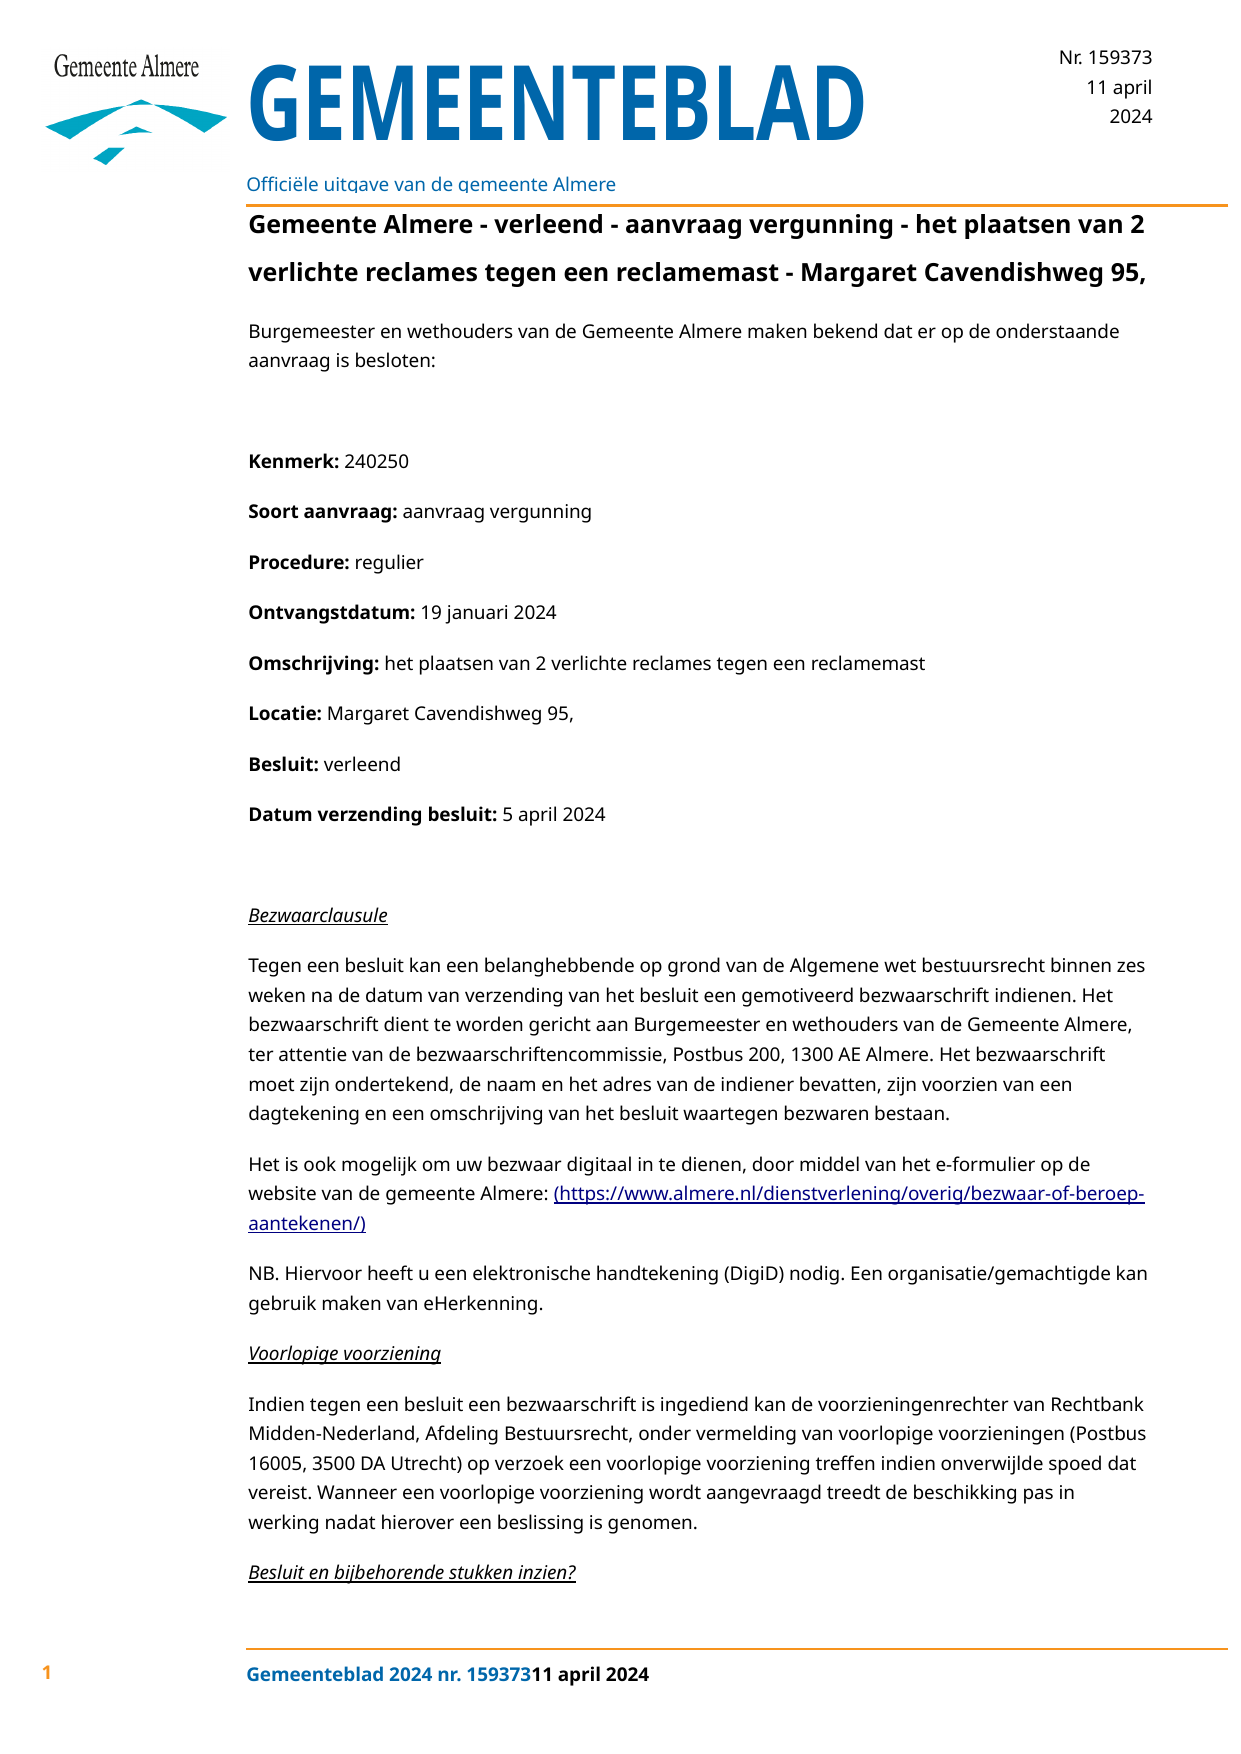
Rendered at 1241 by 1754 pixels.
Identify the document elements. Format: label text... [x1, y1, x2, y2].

text Tegen een besluit kan een belanghebbende op grond van de Algemene wet bestuursrecht binnen zes weken na de datum van verzending van het besluit een gemotiveerd bezwaarschrift indienen. Het bezwaarschrift dient te worden gericht aan Burgemeester en wethouders van de Gemeente Almere, ter attentie van de bezwaarschriftencommissie, Postbus 200, 1300 AE Almere. Het bezwaarschrift moet zijn ondertekend, de naam en het adres van de indiener bevatten, zijn voorzien van een dagtekening en een omschrijving van het besluit waartegen bezwaren bestaan. [248, 952, 1152, 1126]
text Procedure: regulier [248, 549, 1152, 575]
text Locatie: Margaret Cavendishweg 95, [248, 700, 1152, 726]
text Indien tegen een besluit een bezwaarschrift is ingediend kan de voorzieningenrechter van Rechtbank Midden-Nederland, Afdeling Bestuursrecht, onder vermelding van voorlopige voorzieningen (Postbus 16005, 3500 DA Utrecht) op verzoek een voorlopige voorziening treffen indien onverwijlde spoed dat vereist. Wanneer een voorlopige voorziening wordt aangevraagd treedt de beschikking pas in werking nadat hierover een beslissing is genomen. [248, 1391, 1152, 1535]
text Besluit: verleend [248, 751, 1152, 777]
text Het is ook mogelijk om uw bezwaar digitaal in te dienen, door middel van het e-formulier op de website van de gemeente Almere: (https://www.almere.nl/dienstverlening/overig/bezwaar-of-beroep-aantekenen/) [248, 1151, 1152, 1236]
text Burgemeester en wethouders van de Gemeente Almere maken bekend dat er op de onderstaande aanvraag is besloten: [248, 318, 1152, 373]
text Ontvangstdatum: 19 januari 2024 [248, 599, 1152, 625]
text Gemeente Almere - verleend - aanvraag vergunning - het plaatsen van 2 verlichte reclames tegen een reclamemast - Margaret Cavendishweg 95, [248, 207, 1152, 288]
picture [41, 47, 231, 172]
text Soort aanvraag: aanvraag vergunning [248, 499, 1152, 524]
text Bezwaarclausule [248, 902, 1152, 928]
text NB. Hiervoor heeft u een elektronische handtekening (DigiD) nodig. Een organisatie/gemachtigde kan gebruik maken van eHerkenning. [248, 1260, 1152, 1316]
text Voorlopige voorziening [248, 1340, 1152, 1366]
text Datum verzending besluit: 5 april 2024 [248, 801, 1152, 827]
text Besluit en bijbehorende stukken inzien? [248, 1559, 1152, 1585]
text Omschrijving: het plaatsen van 2 verlichte reclames tegen een reclamemast [248, 650, 1152, 676]
text Kenmerk: 240250 [248, 448, 1152, 474]
